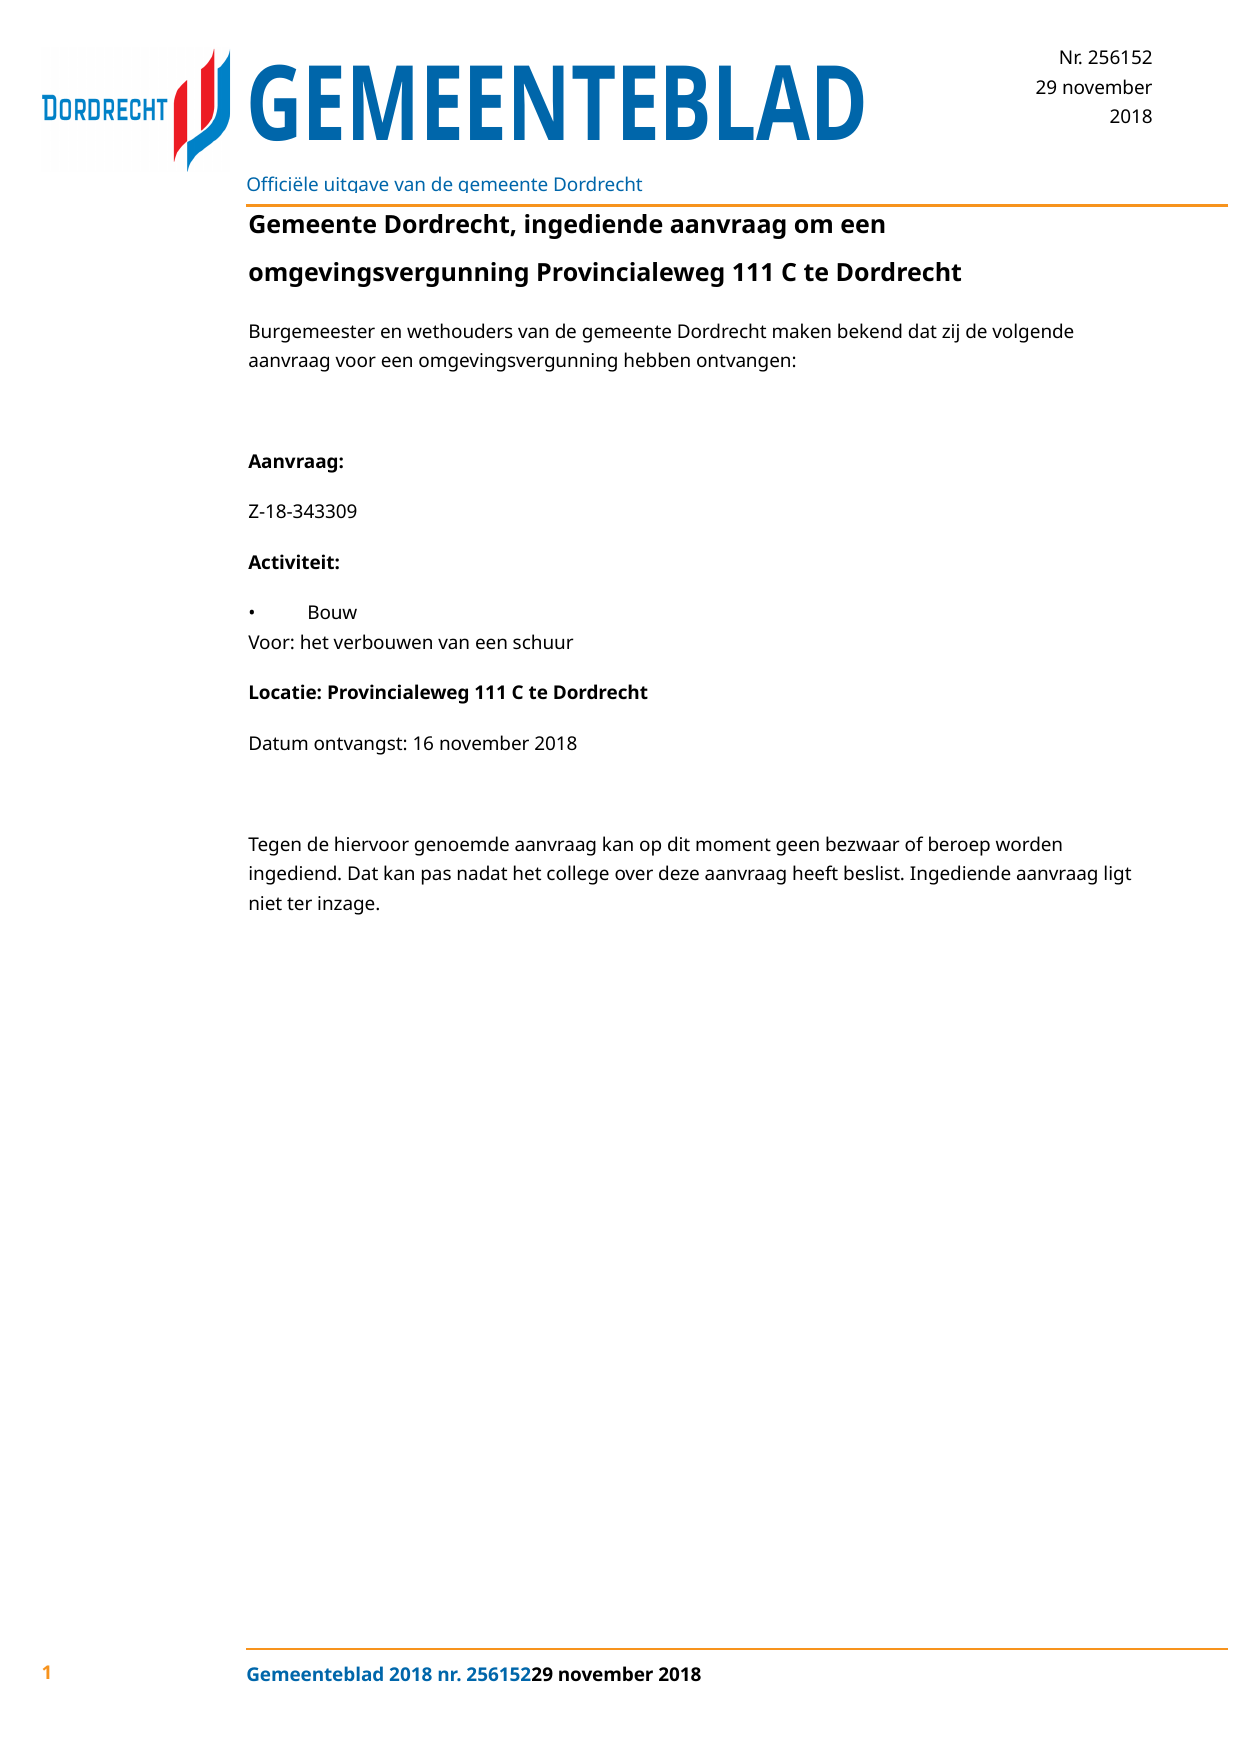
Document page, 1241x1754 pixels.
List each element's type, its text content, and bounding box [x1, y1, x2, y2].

text Tegen de hiervoor genoemde aanvraag kan op dit moment geen bezwaar of beroep worden ingediend. Dat kan pas nadat het college over deze aanvraag heeft beslist. Ingediende aanvraag ligt niet ter inzage. [248, 831, 1152, 916]
list Bouw [248, 599, 1152, 625]
text Gemeente Dordrecht, ingediende aanvraag om een omgevingsvergunning Provincialeweg 111 C te Dordrecht [248, 207, 1152, 288]
text Datum ontvangst: 16 november 2018 [248, 730, 1152, 756]
text Aanvraag: [248, 448, 1152, 474]
text Burgemeester en wethouders van de gemeente Dordrecht maken bekend dat zij de volgende aanvraag voor een omgevingsvergunning hebben ontvangen: [248, 318, 1152, 373]
picture [41, 47, 231, 172]
text Locatie: Provincialeweg 111 C te Dordrecht [248, 679, 1152, 705]
text Activiteit: [248, 549, 1152, 575]
text Voor: het verbouwen van een schuur [248, 629, 1152, 655]
text Z-18-343309 [248, 499, 1152, 524]
